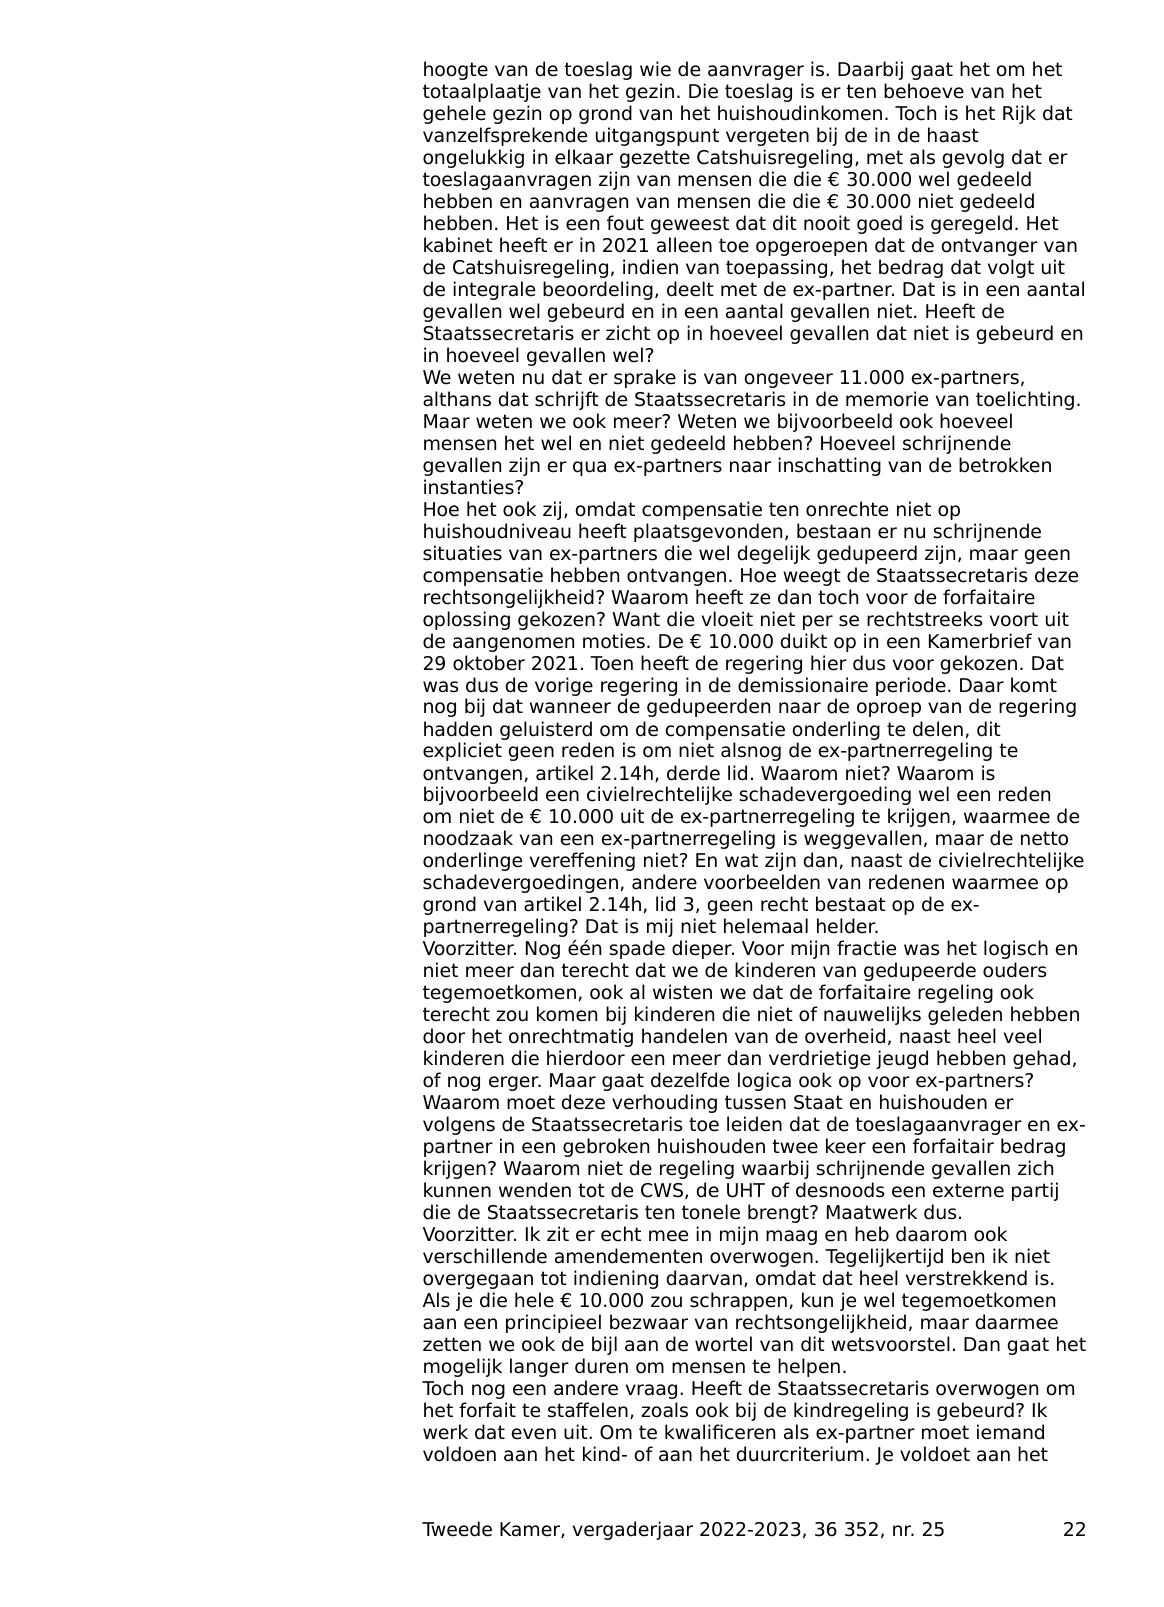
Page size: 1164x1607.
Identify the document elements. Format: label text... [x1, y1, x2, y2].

text Voorzitter. Ik zit er echt mee in mijn maag en heb daarom ook verschillende amendementen overwogen. Tegelijkertijd ben ik niet overgegaan tot indiening daarvan, omdat dat heel verstrekkend is. Als je die hele € 10.000 zou schrappen, kun je wel tegemoetkomen aan een principieel bezwaar van rechtsongelijkheid, maar daarmee zetten we ook de bijl aan de wortel van dit wetsvoorstel. Dan gaat het mogelijk langer duren om mensen te helpen. [422, 1224, 1087, 1378]
text Voorzitter. Nog één spade dieper. Voor mijn fractie was het logisch en niet meer dan terecht dat we de kinderen van gedupeerde ouders tegemoetkomen, ook al wisten we dat de forfaitaire regeling ook terecht zou komen bij kinderen die niet of nauwelijks geleden hebben door het onrechtmatig handelen van de overheid, naast heel veel kinderen die hierdoor een meer dan verdrietige jeugd hebben gehad, of nog erger. Maar gaat dezelfde logica ook op voor ex-partners? Waarom moet deze verhouding tussen Staat en huishouden er volgens de Staatssecretaris toe leiden dat de toeslagaanvrager en ex-partner in een gebroken huishouden twee keer een forfaitair bedrag krijgen? Waarom niet de regeling waarbij schrijnende gevallen zich kunnen wenden tot de CWS, de UHT of desnoods een externe partij die de Staatssecretaris ten tonele brengt? Maatwerk dus. [422, 938, 1087, 1224]
text We weten nu dat er sprake is van ongeveer 11.000 ex-partners, althans dat schrijft de Staatssecretaris in de memorie van toelichting. Maar weten we ook meer? Weten we bijvoorbeeld ook hoeveel mensen het wel en niet gedeeld hebben? Hoeveel schrijnende gevallen zijn er qua ex-partners naar inschatting van de betrokken instanties? [422, 367, 1087, 499]
text Hoe het ook zij, omdat compensatie ten onrechte niet op huishoudniveau heeft plaatsgevonden, bestaan er nu schrijnende situaties van ex-partners die wel degelijk gedupeerd zijn, maar geen compensatie hebben ontvangen. Hoe weegt de Staatssecretaris deze rechtsongelijkheid? Waarom heeft ze dan toch voor de forfaitaire oplossing gekozen? Want die vloeit niet per se rechtstreeks voort uit de aangenomen moties. De € 10.000 duikt op in een Kamerbrief van 29 oktober 2021. Toen heeft de regering hier dus voor gekozen. Dat was dus de vorige regering in de demissionaire periode. Daar komt nog bij dat wanneer de gedupeerden naar de oproep van de regering hadden geluisterd om de compensatie onderling te delen, dit expliciet geen reden is om niet alsnog de ex-partnerregeling te ontvangen, artikel 2.14h, derde lid. Waarom niet? Waarom is bijvoorbeeld een civielrechtelijke schadevergoeding wel een reden om niet de € 10.000 uit de ex-partnerregeling te krijgen, waarmee de noodzaak van een ex-partnerregeling is weggevallen, maar de netto onderlinge vereffening niet? En wat zijn dan, naast de civielrechtelijke schadevergoedingen, andere voorbeelden van redenen waarmee op grond van artikel 2.14h, lid 3, geen recht bestaat op de ex-partnerregeling? Dat is mij niet helemaal helder. [422, 499, 1087, 938]
text hoogte van de toeslag wie de aanvrager is. Daarbij gaat het om het totaalplaatje van het gezin. Die toeslag is er ten behoeve van het gehele gezin op grond van het huishoudinkomen. Toch is het Rijk dat vanzelfsprekende uitgangspunt vergeten bij de in de haast ongelukkig in elkaar gezette Catshuisregeling, met als gevolg dat er toeslagaanvragen zijn van mensen die die € 30.000 wel gedeeld hebben en aanvragen van mensen die die € 30.000 niet gedeeld hebben. Het is een fout geweest dat dit nooit goed is geregeld. Het kabinet heeft er in 2021 alleen toe opgeroepen dat de ontvanger van de Catshuisregeling, indien van toepassing, het bedrag dat volgt uit de integrale beoordeling, deelt met de ex-partner. Dat is in een aantal gevallen wel gebeurd en in een aantal gevallen niet. Heeft de Staatssecretaris er zicht op in hoeveel gevallen dat niet is gebeurd en in hoeveel gevallen wel? [422, 59, 1087, 367]
text Toch nog een andere vraag. Heeft de Staatssecretaris overwogen om het forfait te staffelen, zoals ook bij de kindregeling is gebeurd? Ik werk dat even uit. Om te kwalificeren als ex-partner moet iemand voldoen aan het kind- of aan het duurcriterium. Je voldoet aan het [422, 1378, 1087, 1466]
